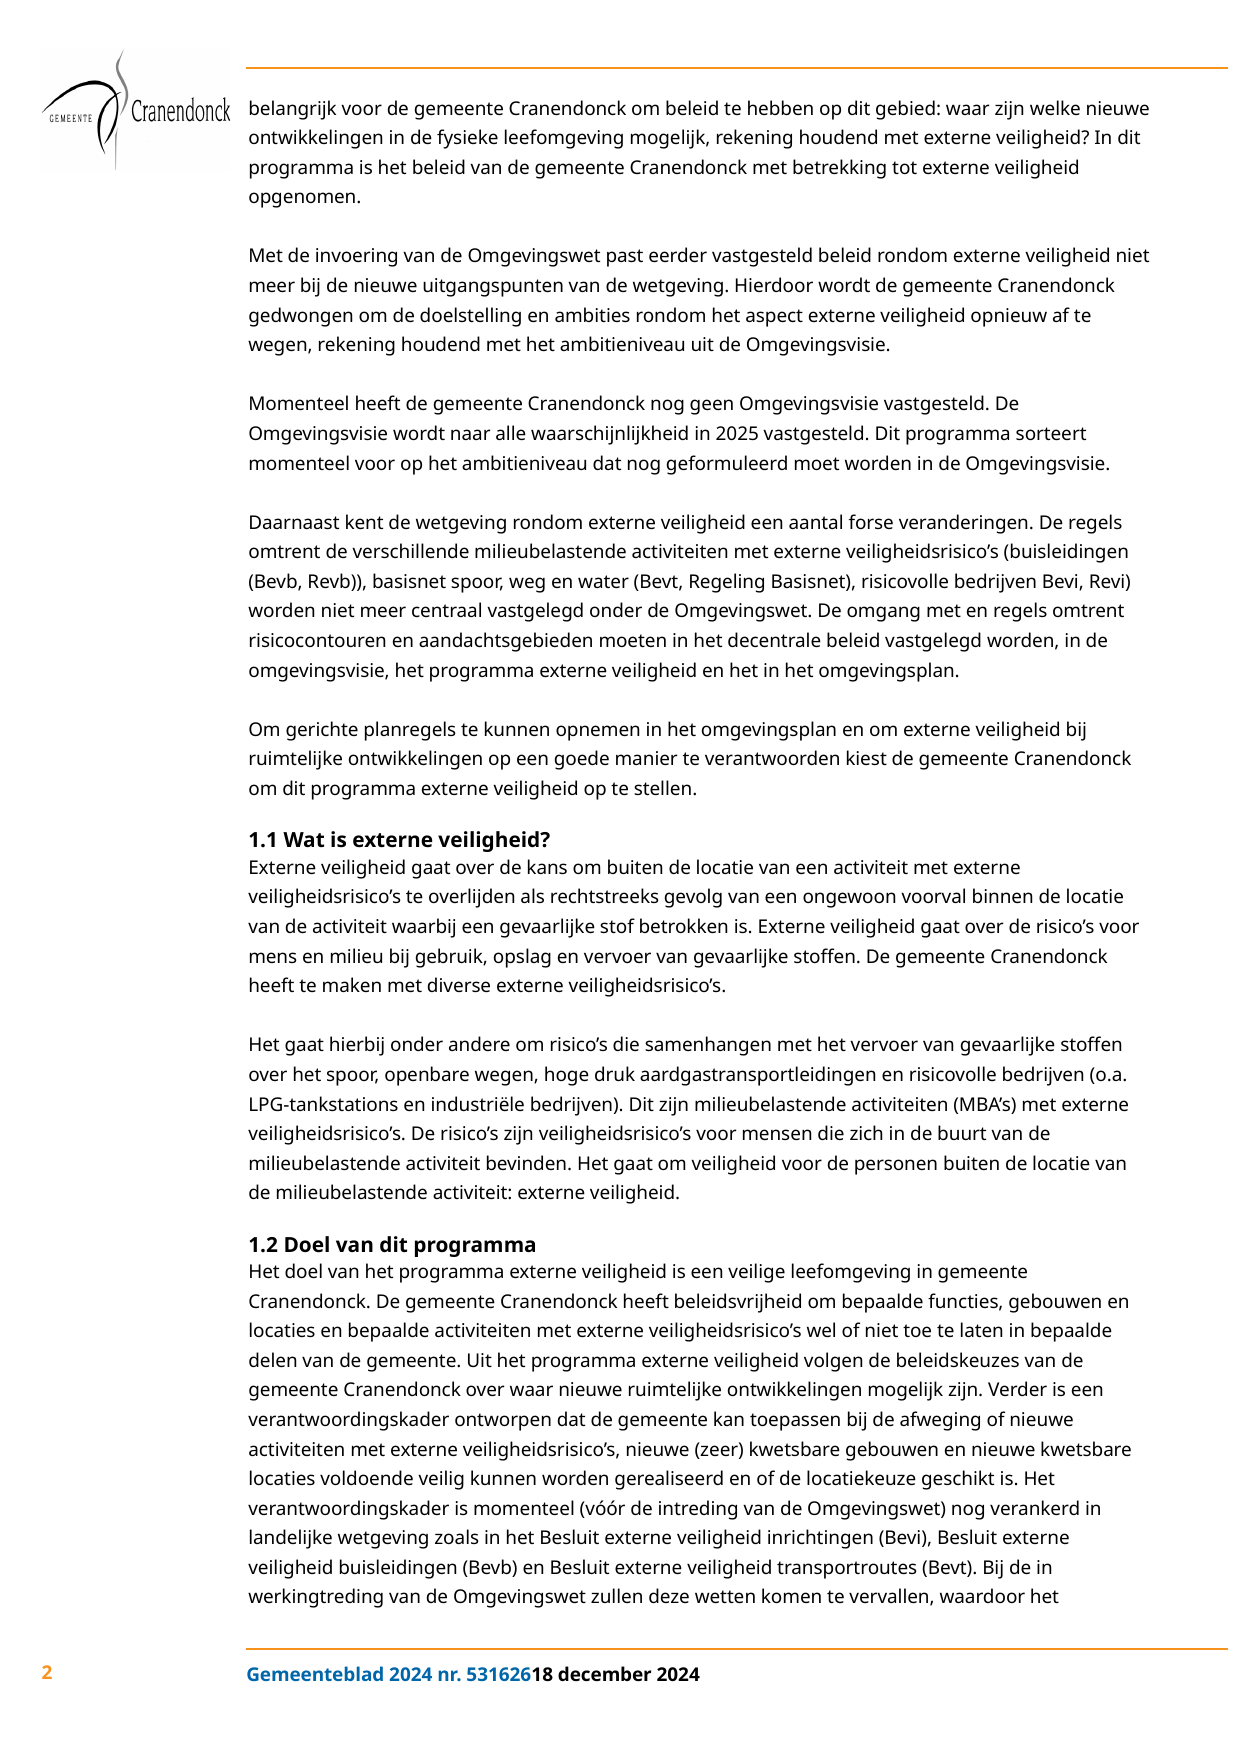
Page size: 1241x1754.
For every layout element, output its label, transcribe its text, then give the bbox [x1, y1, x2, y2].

text Het gaat hierbij onder andere om risico’s die samenhangen met het vervoer van gevaarlijke stoffen over het spoor, openbare wegen, hoge druk aardgastransportleidingen en risicovolle bedrijven (o.a. LPG-tankstations en industriële bedrijven). Dit zijn milieubelastende activiteiten (MBA’s) met externe veiligheidsrisico’s. De risico’s zijn veiligheidsrisico’s voor mensen die zich in de buurt van de milieubelastende activiteit bevinden. Het gaat om veiligheid voor de personen buiten de locatie van de milieubelastende activiteit: externe veiligheid. [248, 1032, 1152, 1205]
text Momenteel heeft de gemeente Cranendonck nog geen Omgevingsvisie vastgesteld. De Omgevingsvisie wordt naar alle waarschijnlijkheid in 2025 vastgesteld. Dit programma sorteert momenteel voor op het ambitieniveau dat nog geformuleerd moet worden in de Omgevingsvisie. [248, 391, 1152, 476]
text Daarnaast kent de wetgeving rondom externe veiligheid een aantal forse veranderingen. De regels omtrent de verschillende milieubelastende activiteiten met externe veiligheidsrisico’s (buisleidingen (Bevb, Revb)), basisnet spoor, weg en water (Bevt, Regeling Basisnet), risicovolle bedrijven Bevi, Revi) worden niet meer centraal vastgelegd onder de Omgevingswet. De omgang met en regels omtrent risicocontouren en aandachtsgebieden moeten in het decentrale beleid vastgelegd worden, in de omgevingsvisie, het programma externe veiligheid en het in het omgevingsplan. [248, 509, 1152, 683]
text belangrijk voor de gemeente Cranendonck om beleid te hebben op dit gebied: waar zijn welke nieuwe ontwikkelingen in de fysieke leefomgeving mogelijk, rekening houdend met externe veiligheid? In dit programma is het beleid van de gemeente Cranendonck met betrekking tot externe veiligheid opgenomen. [248, 95, 1152, 209]
text Externe veiligheid gaat over de kans om buiten de locatie van een activiteit met externe veiligheidsrisico’s te overlijden als rechtstreeks gevolg van een ongewoon voorval binnen de locatie van de activiteit waarbij een gevaarlijke stof betrokken is. Externe veiligheid gaat over de risico’s voor mens en milieu bij gebruik, opslag en vervoer van gevaarlijke stoffen. De gemeente Cranendonck heeft te maken met diverse externe veiligheidsrisico’s. [248, 854, 1152, 998]
text 1.2 Doel van dit programma [248, 1230, 1152, 1258]
text 1.1 Wat is externe veiligheid? [248, 826, 1152, 854]
text Met de invoering van de Omgevingswet past eerder vastgesteld beleid rondom externe veiligheid niet meer bij de nieuwe uitgangspunten van de wetgeving. Hierdoor wordt de gemeente Cranendonck gedwongen om de doelstelling en ambities rondom het aspect externe veiligheid opnieuw af te wegen, rekening houdend met het ambitieniveau uit de Omgevingsvisie. [248, 243, 1152, 357]
picture [41, 47, 231, 172]
text Om gerichte planregels te kunnen opnemen in het omgevingsplan en om externe veiligheid bij ruimtelijke ontwikkelingen op een goede manier te verantwoorden kiest de gemeente Cranendonck om dit programma externe veiligheid op te stellen. [248, 716, 1152, 801]
text Het doel van het programma externe veiligheid is een veilige leefomgeving in gemeente Cranendonck. De gemeente Cranendonck heeft beleidsvrijheid om bepaalde functies, gebouwen en locaties en bepaalde activiteiten met externe veiligheidsrisico’s wel of niet toe te laten in bepaalde delen van de gemeente. Uit het programma externe veiligheid volgen de beleidskeuzes van de gemeente Cranendonck over waar nieuwe ruimtelijke ontwikkelingen mogelijk zijn. Verder is een verantwoordingskader ontworpen dat de gemeente kan toepassen bij de afweging of nieuwe activiteiten met externe veiligheidsrisico’s, nieuwe (zeer) kwetsbare gebouwen en nieuwe kwetsbare locaties voldoende veilig kunnen worden gerealiseerd en of de locatiekeuze geschikt is. Het verantwoordingskader is momenteel (vóór de intreding van de Omgevingswet) nog verankerd in landelijke wetgeving zoals in het Besluit externe veiligheid inrichtingen (Bevi), Besluit externe veiligheid buisleidingen (Bevb) en Besluit externe veiligheid transportroutes (Bevt). Bij de in werkingtreding van de Omgevingswet zullen deze wetten komen te vervallen, waardoor het [248, 1258, 1152, 1609]
